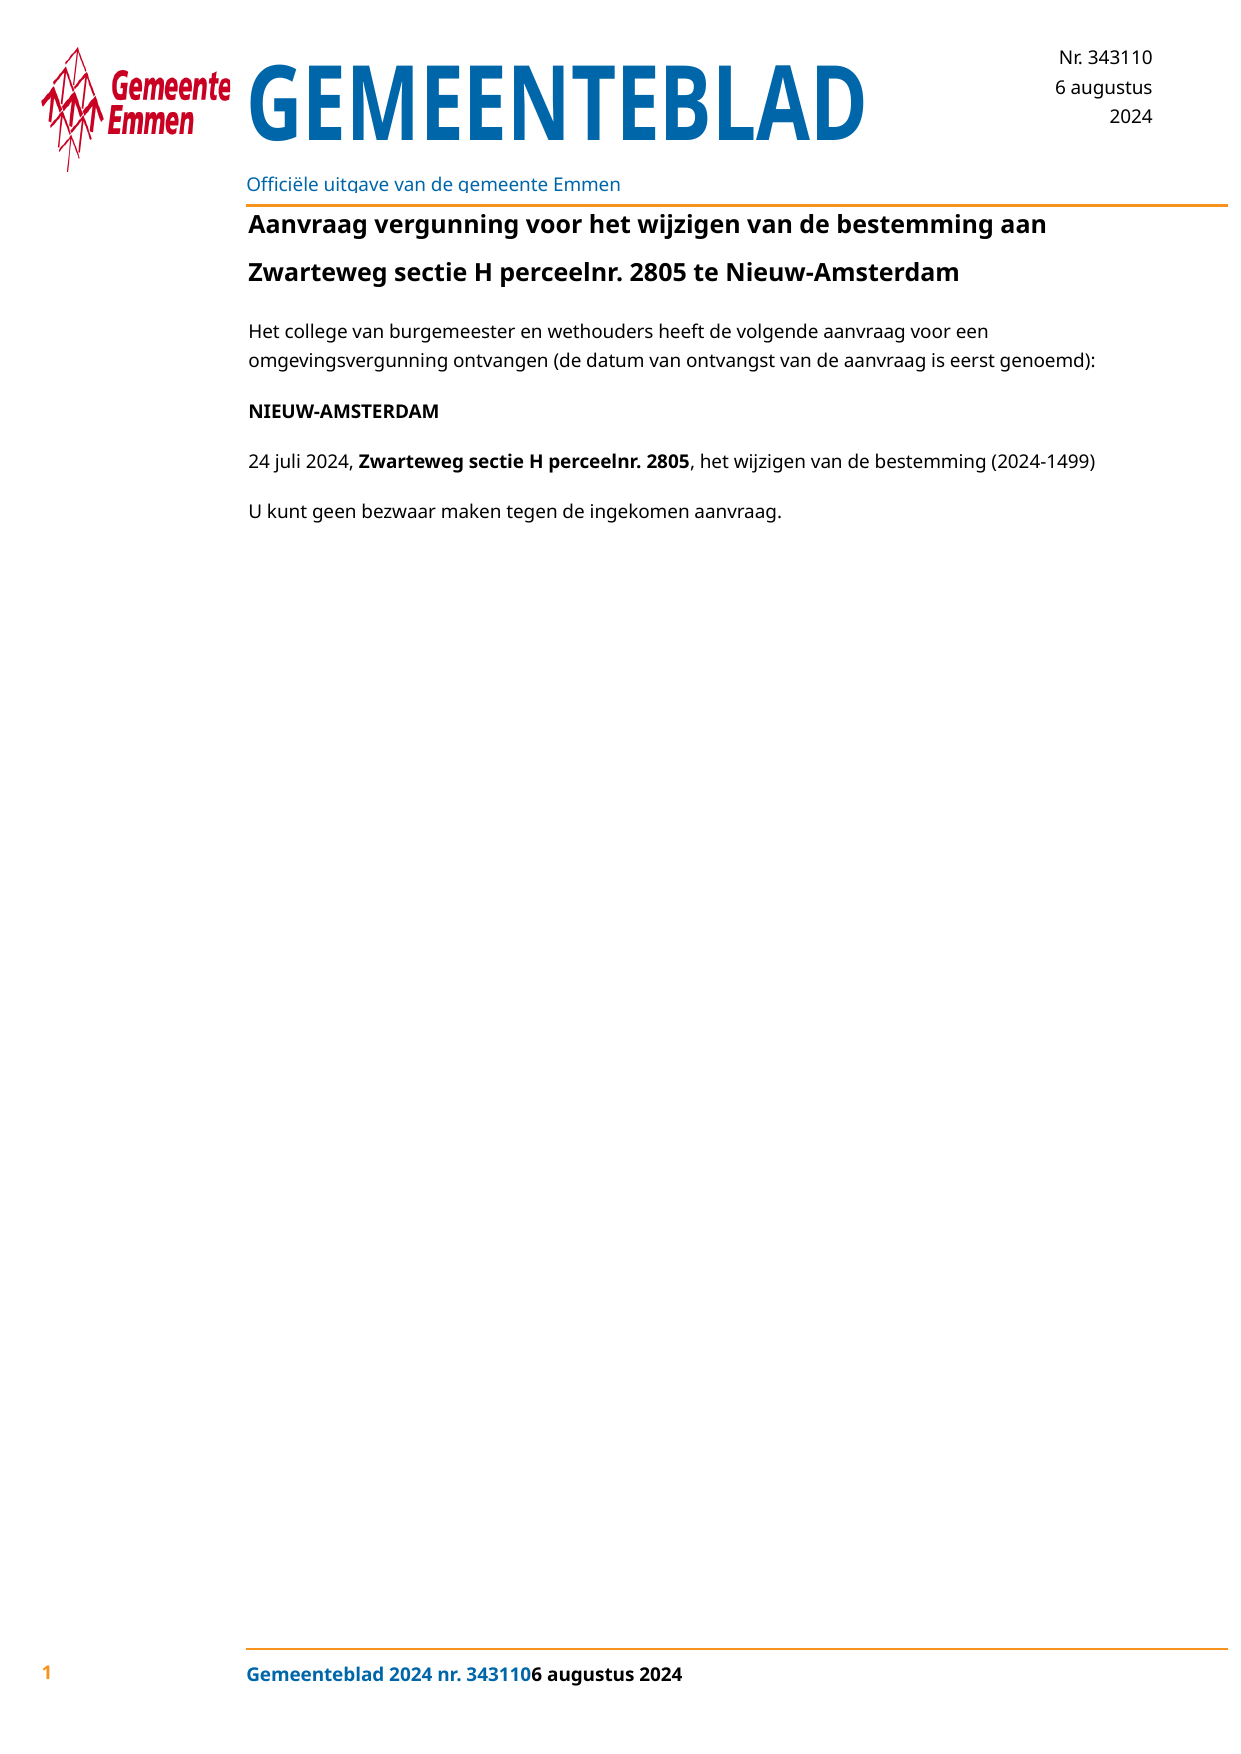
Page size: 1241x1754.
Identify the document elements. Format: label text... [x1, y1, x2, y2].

text NIEUW-AMSTERDAM [248, 398, 1152, 424]
text Het college van burgemeester en wethouders heeft de volgende aanvraag voor een omgevingsvergunning ontvangen (de datum van ontvangst van de aanvraag is eerst genoemd): [248, 318, 1152, 373]
picture [41, 47, 231, 172]
text Aanvraag vergunning voor het wijzigen van de bestemming aan Zwarteweg sectie H perceelnr. 2805 te Nieuw-Amsterdam [248, 207, 1152, 288]
text 24 juli 2024, Zwarteweg sectie H perceelnr. 2805, het wijzigen van de bestemming (2024-1499) [248, 448, 1152, 474]
text U kunt geen bezwaar maken tegen de ingekomen aanvraag. [248, 499, 1152, 524]
